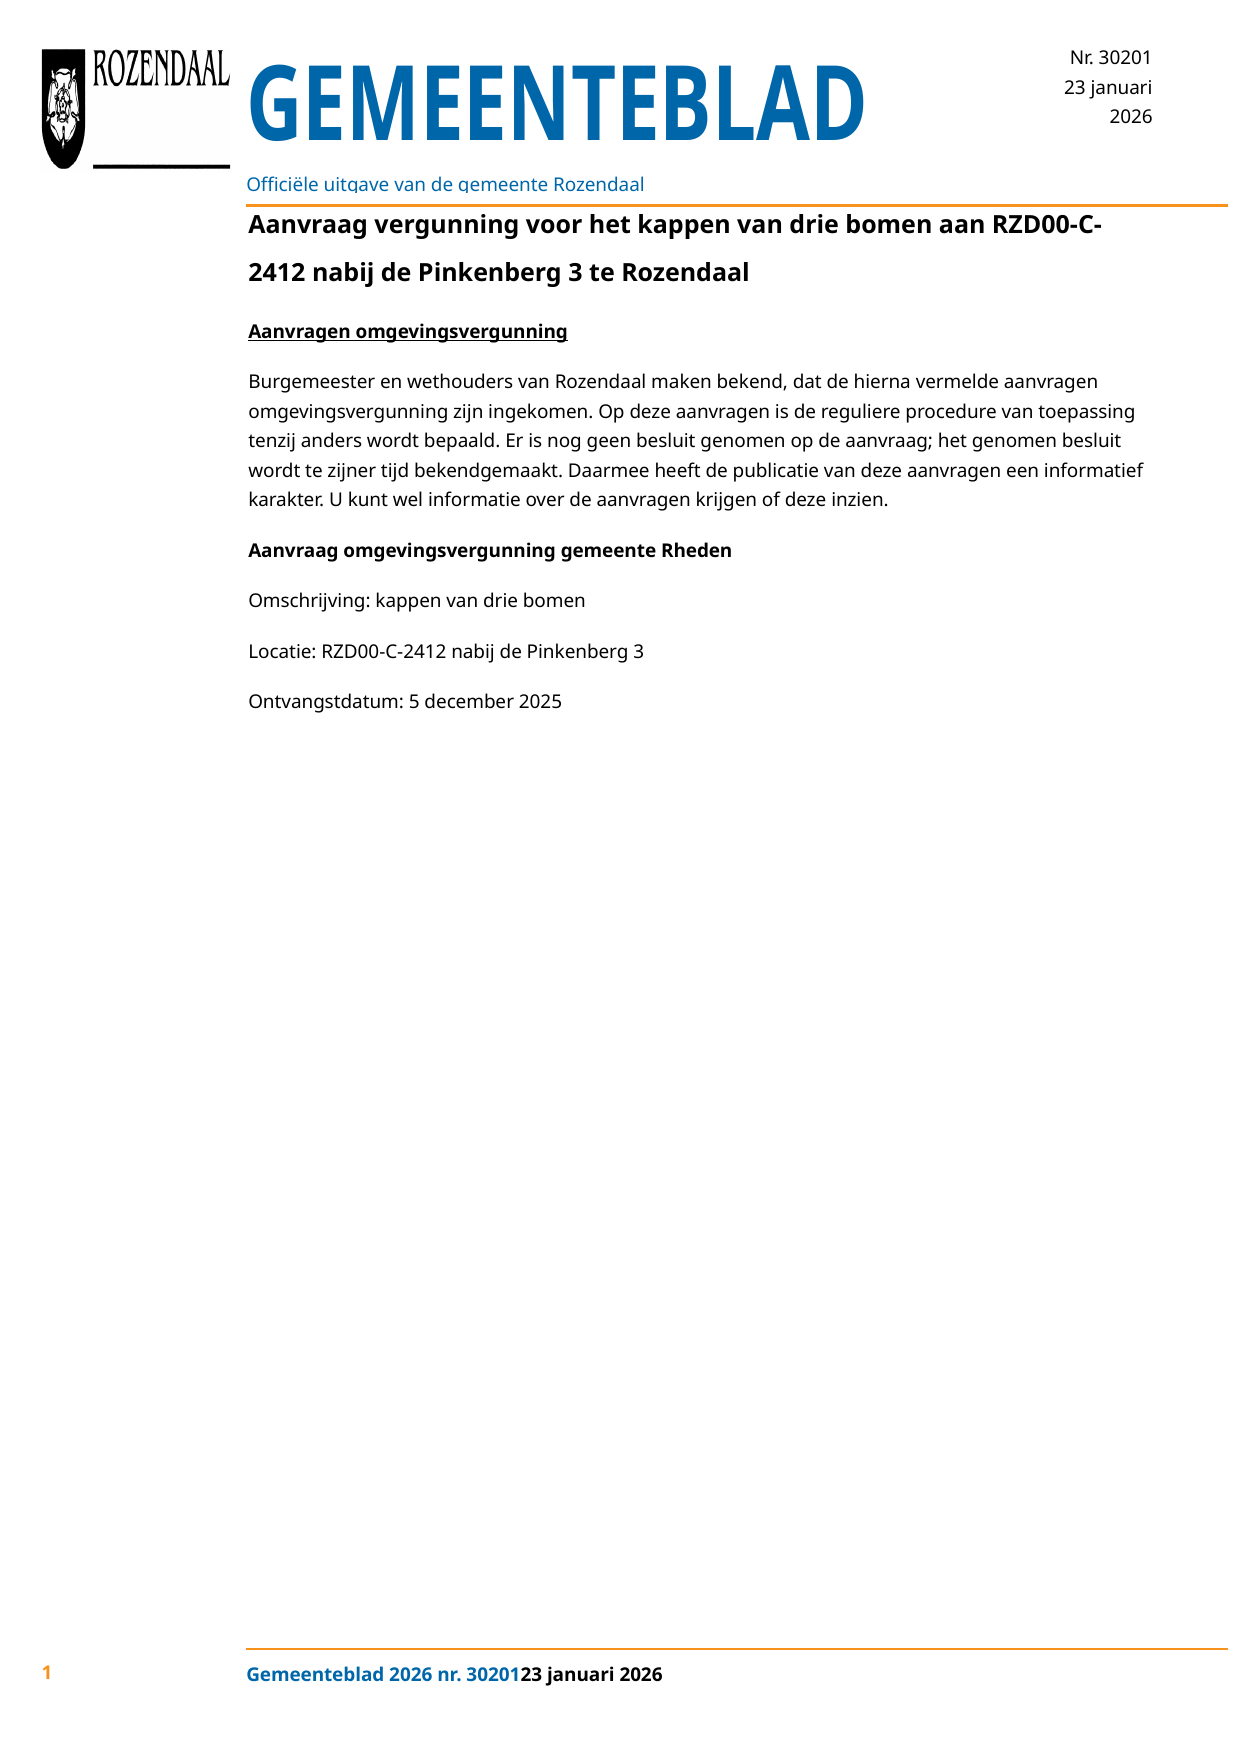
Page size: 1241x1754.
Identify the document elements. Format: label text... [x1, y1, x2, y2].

picture [41, 47, 231, 172]
text Ontvangstdatum: 5 december 2025 [248, 688, 1152, 714]
text Aanvraag vergunning voor het kappen van drie bomen aan RZD00-C-2412 nabij de Pinkenberg 3 te Rozendaal [248, 207, 1152, 288]
text Aanvraag omgevingsvergunning gemeente Rheden [248, 537, 1152, 563]
text Burgemeester en wethouders van Rozendaal maken bekend, dat de hierna vermelde aanvragen omgevingsvergunning zijn ingekomen. Op deze aanvragen is de reguliere procedure van toepassing tenzij anders wordt bepaald. Er is nog geen besluit genomen op de aanvraag; het genomen besluit wordt te zijner tijd bekendgemaakt. Daarmee heeft de publicatie van deze aanvragen een informatief karakter. U kunt wel informatie over de aanvragen krijgen of deze inzien. [248, 368, 1152, 512]
text Locatie: RZD00-C-2412 nabij de Pinkenberg 3 [248, 638, 1152, 664]
text Aanvragen omgevingsvergunning [248, 318, 1152, 344]
text Omschrijving: kappen van drie bomen [248, 587, 1152, 613]
